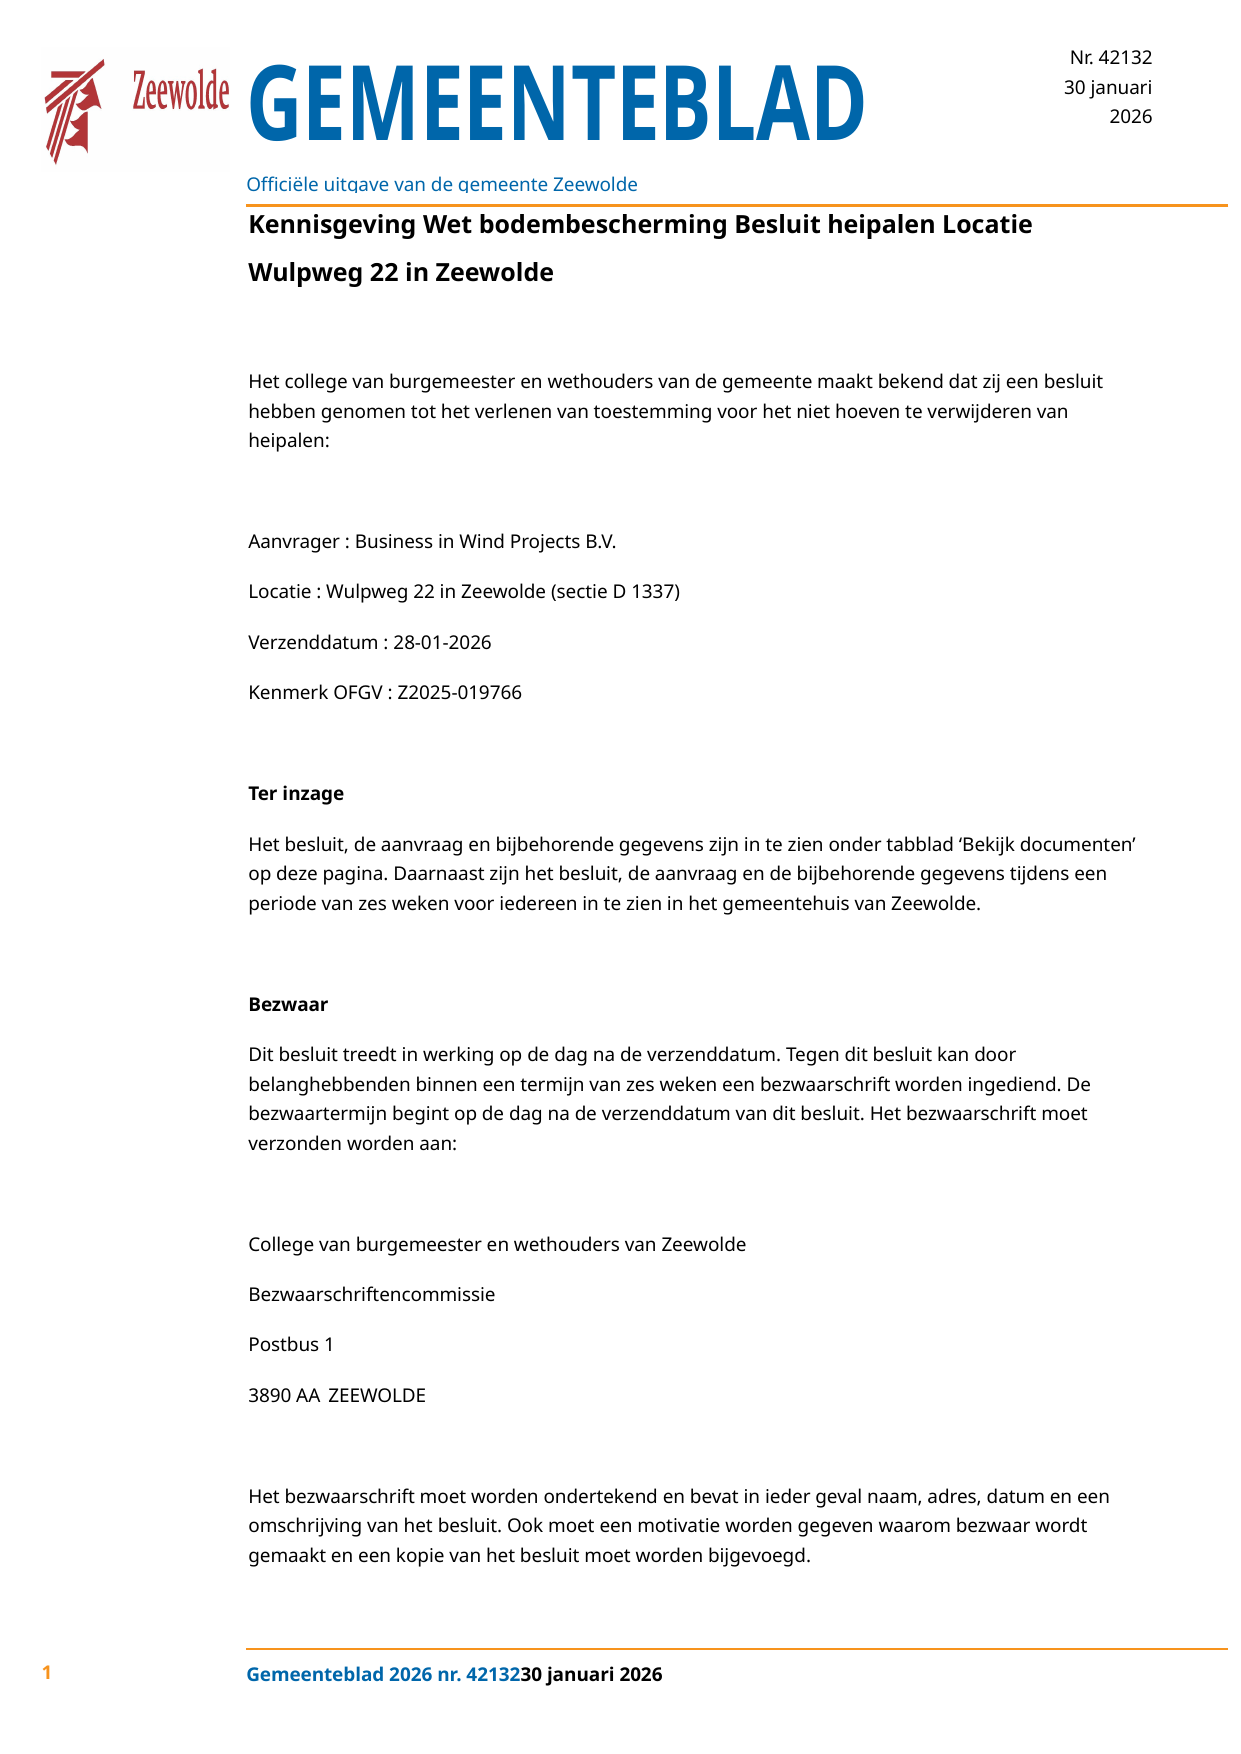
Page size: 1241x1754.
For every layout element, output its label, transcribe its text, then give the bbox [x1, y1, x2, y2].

text Het bezwaarschrift moet worden ondertekend en bevat in ieder geval naam, adres, datum en een omschrijving van het besluit. Ook moet een motivatie worden gegeven waarom bezwaar wordt gemaakt en een kopie van het besluit moet worden bijgevoegd. [248, 1483, 1152, 1568]
text College van burgemeester en wethouders van Zeewolde [248, 1231, 1152, 1257]
text Locatie : Wulpweg 22 in Zeewolde (sectie D 1337) [248, 579, 1152, 604]
text Dit besluit treedt in werking op de dag na de verzenddatum. Tegen dit besluit kan door belanghebbenden binnen een termijn van zes weken een bezwaarschrift worden ingediend. De bezwaartermijn begint op de dag na de verzenddatum van dit besluit. Het bezwaarschrift moet verzonden worden aan: [248, 1041, 1152, 1156]
text Ter inzage [248, 780, 1152, 806]
text Kenmerk OFGV : Z2025-019766 [248, 679, 1152, 705]
picture [41, 47, 231, 172]
text Verzenddatum : 28-01-2026 [248, 629, 1152, 655]
text Het besluit, de aanvraag en bijbehorende gegevens zijn in te zien onder tabblad ‘Bekijk documenten’ op deze pagina. Daarnaast zijn het besluit, de aanvraag en de bijbehorende gegevens tijdens een periode van zes weken voor iedereen in te zien in het gemeentehuis van Zeewolde. [248, 831, 1152, 916]
text Bezwaar [248, 991, 1152, 1017]
text Postbus 1 [248, 1332, 1152, 1357]
text 3890 AA ZEEWOLDE [248, 1382, 1152, 1408]
text Kennisgeving Wet bodembescherming Besluit heipalen Locatie Wulpweg 22 in Zeewolde [248, 207, 1152, 288]
text Bezwaarschriftencommissie [248, 1281, 1152, 1307]
text Aanvrager : Business in Wind Projects B.V. [248, 528, 1152, 554]
text Het college van burgemeester en wethouders van de gemeente maakt bekend dat zij een besluit hebben genomen tot het verlenen van toestemming voor het niet hoeven te verwijderen van heipalen: [248, 368, 1152, 453]
